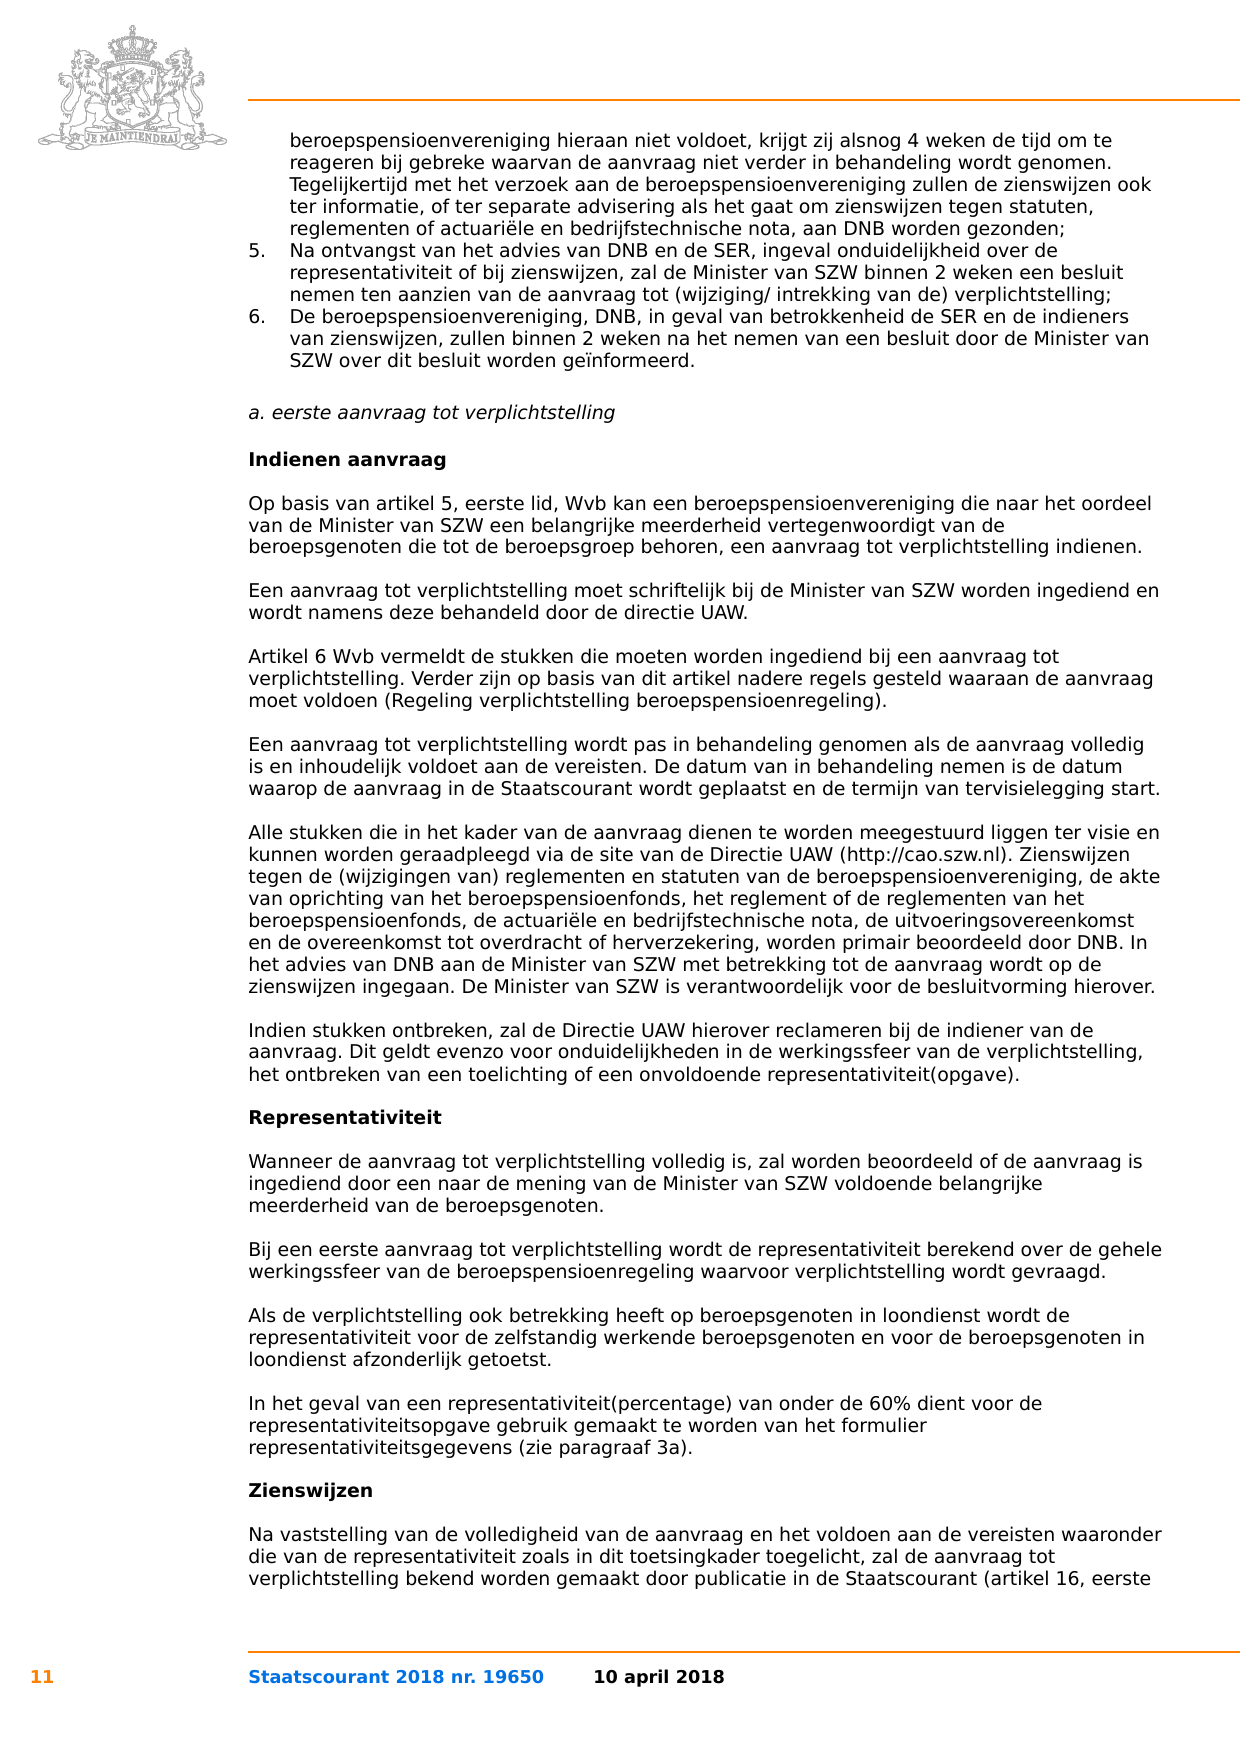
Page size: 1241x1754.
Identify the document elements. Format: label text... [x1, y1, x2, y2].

text Een aanvraag tot verplichtstelling moet schriftelijk bij de Minister van SZW worden ingediend en wordt namens deze behandeld door de directie UAW. [248, 580, 1163, 624]
text Artikel 6 Wvb vermeldt de stukken die moeten worden ingediend bij een aanvraag tot verplichtstelling. Verder zijn op basis van dit artikel nadere regels gesteld waaraan de aanvraag moet voldoen (Regeling verplichtstelling beroepspensioenregeling). [248, 646, 1163, 712]
text Wanneer de aanvraag tot verplichtstelling volledig is, zal worden beoordeeld of de aanvraag is ingediend door een naar de mening van de Minister van SZW voldoende belangrijke meerderheid van de beroepsgenoten. [248, 1151, 1163, 1217]
picture [38, 25, 227, 150]
text beroepspensioenvereniging hieraan niet voldoet, krijgt zij alsnog 4 weken de tijd om te reageren bij gebreke waarvan de aanvraag niet verder in behandeling wordt genomen. Tegelijkertijd met het verzoek aan de beroepspensioenvereniging zullen de zienswijzen ook ter informatie, of ter separate advisering als het gaat om zienswijzen tegen statuten, reglementen of actuariële en bedrijfstechnische nota, aan DNB worden gezonden; [248, 130, 1163, 240]
text 6. De beroepspensioenvereniging, DNB, in geval van betrokkenheid de SER en de indieners van zienswijzen, zullen binnen 2 weken na het nemen van een besluit door de Minister van SZW over dit besluit worden geïnformeerd. [248, 306, 1163, 372]
text In het geval van een representativiteit(percentage) van onder de 60% dient voor de representativiteitsopgave gebruik gemaakt te worden van het formulier representativiteitsgegevens (zie paragraaf 3a). [248, 1393, 1163, 1458]
text Een aanvraag tot verplichtstelling wordt pas in behandeling genomen als de aanvraag volledig is en inhoudelijk voldoet aan de vereisten. De datum van in behandeling nemen is de datum waarop de aanvraag in de Staatscourant wordt geplaatst en de termijn van tervisielegging start. [248, 734, 1163, 800]
subtitle Indienen aanvraag [248, 449, 1163, 471]
subtitle Representativiteit [248, 1107, 1163, 1129]
text 5. Na ontvangst van het advies van DNB en de SER, ingeval onduidelijkheid over de representativiteit of bij zienswijzen, zal de Minister van SZW binnen 2 weken een besluit nemen ten aanzien van de aanvraag tot (wijziging/ intrekking van de) verplichtstelling; [248, 240, 1163, 306]
subtitle Zienswijzen [248, 1480, 1163, 1502]
text Bij een eerste aanvraag tot verplichtstelling wordt de representativiteit berekend over de gehele werkingssfeer van de beroepspensioenregeling waarvoor verplichtstelling wordt gevraagd. [248, 1239, 1163, 1283]
text Alle stukken die in het kader van de aanvraag dienen te worden meegestuurd liggen ter visie en kunnen worden geraadpleegd via de site van de Directie UAW (http://cao.szw.nl). Zienswijzen tegen de (wijzigingen van) reglementen en statuten van de beroepspensioenvereniging, de akte van oprichting van het beroepspensioenfonds, het reglement of de reglementen van het beroepspensioenfonds, de actuariële en bedrijfstechnische nota, de uitvoeringsovereenkomst en de overeenkomst tot overdracht of herverzekering, worden primair beoordeeld door DNB. In het advies van DNB aan de Minister van SZW met betrekking tot de aanvraag wordt op de zienswijzen ingegaan. De Minister van SZW is verantwoordelijk voor de besluitvorming hierover. [248, 822, 1163, 998]
text Op basis van artikel 5, eerste lid, Wvb kan een beroepspensioenvereniging die naar het oordeel van de Minister van SZW een belangrijke meerderheid vertegenwoordigt van de beroepsgenoten die tot de beroepsgroep behoren, een aanvraag tot verplichtstelling indienen. [248, 492, 1163, 558]
text Als de verplichtstelling ook betrekking heeft op beroepsgenoten in loondienst wordt de representativiteit voor de zelfstandig werkende beroepsgenoten en voor de beroepsgenoten in loondienst afzonderlijk getoetst. [248, 1305, 1163, 1371]
subtitle a. eerste aanvraag tot verplichtstelling [248, 402, 1163, 424]
text Indien stukken ontbreken, zal de Directie UAW hierover reclameren bij de indiener van de aanvraag. Dit geldt evenzo voor onduidelijkheden in de werkingssfeer van de verplichtstelling, het ontbreken van een toelichting of een onvoldoende representativiteit(opgave). [248, 1019, 1163, 1085]
text Na vaststelling van de volledigheid van de aanvraag en het voldoen aan de vereisten waaronder die van de representativiteit zoals in dit toetsingkader toegelicht, zal de aanvraag tot verplichtstelling bekend worden gemaakt door publicatie in de Staatscourant (artikel 16, eerste [248, 1524, 1163, 1590]
